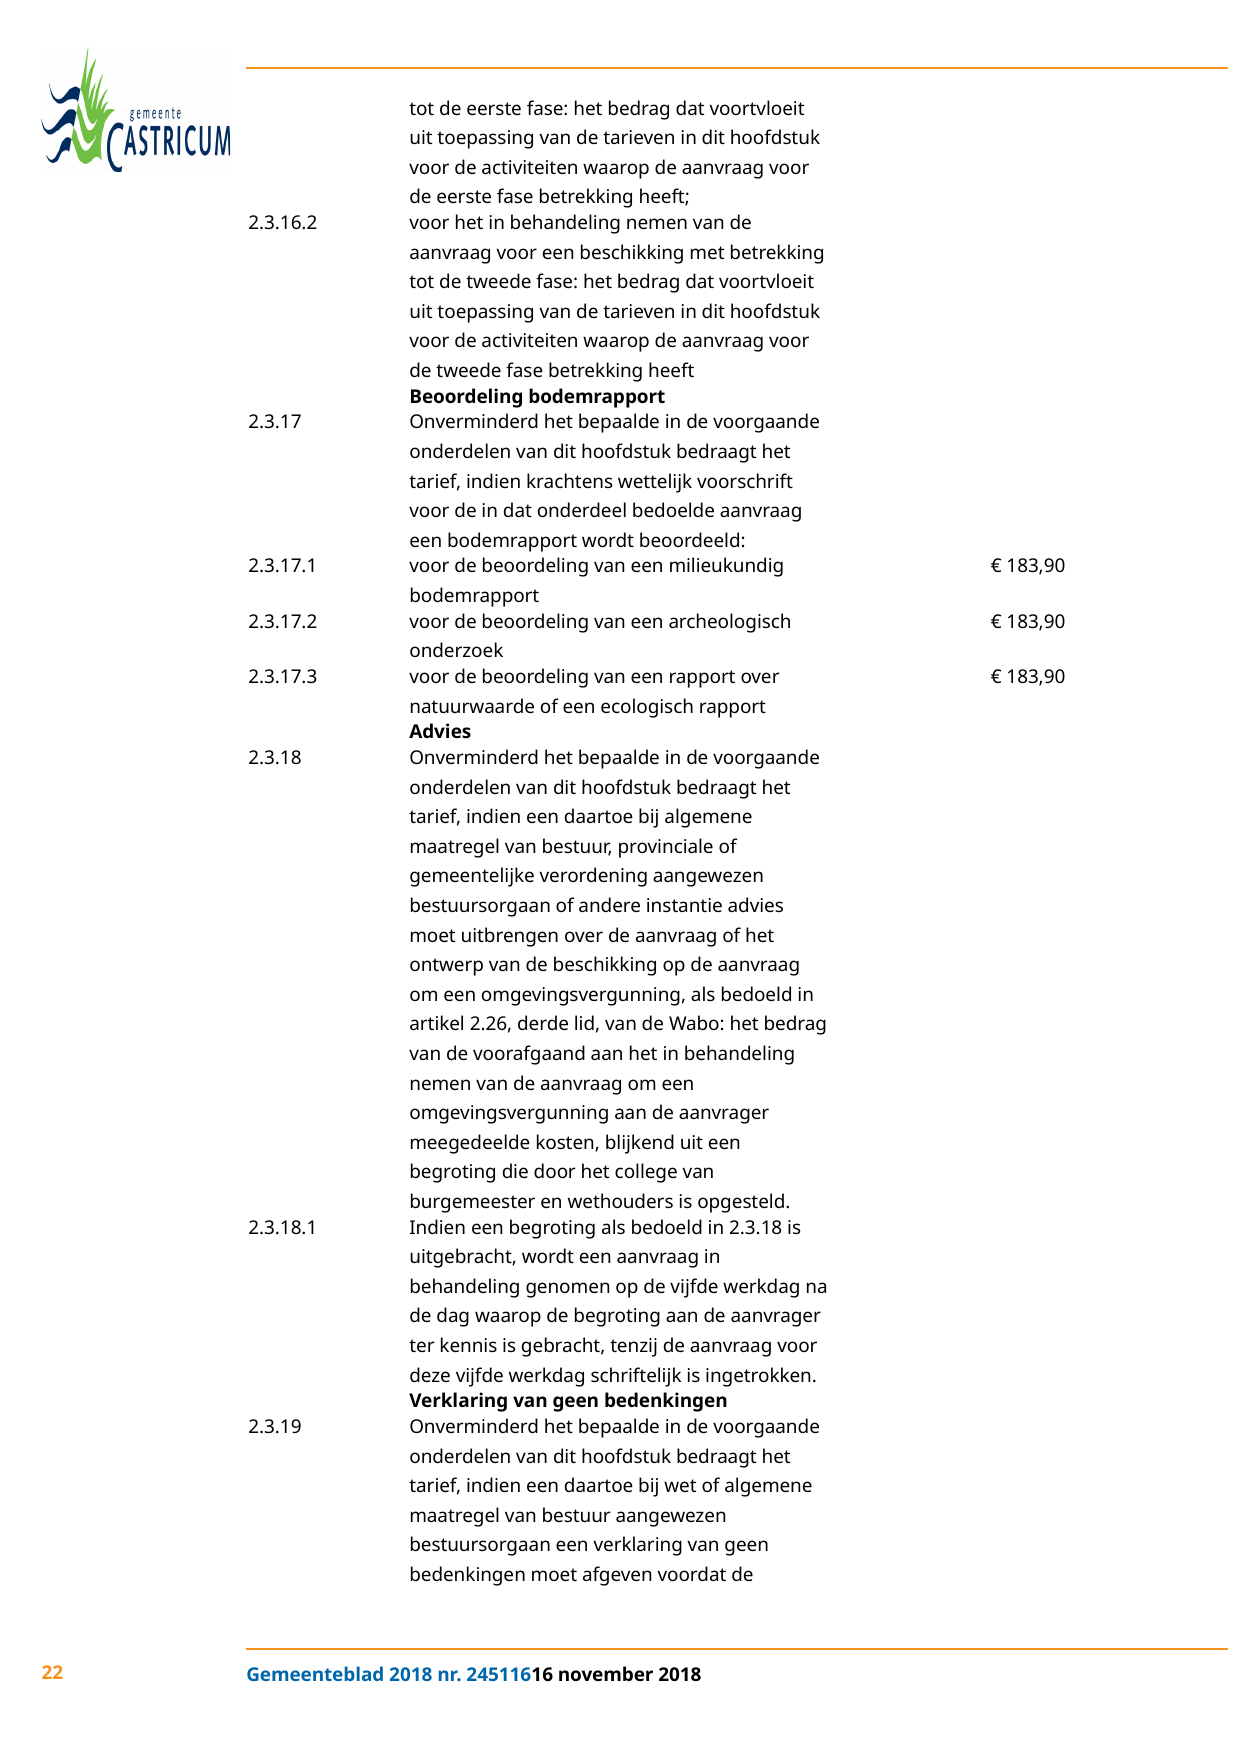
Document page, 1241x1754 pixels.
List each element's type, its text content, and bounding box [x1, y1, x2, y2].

table_cell 2.3.17.3 [248, 663, 409, 719]
table_cell [991, 1388, 1152, 1413]
table_cell tot de eerste fase: het bedrag dat voortvloeit uit toepassing van de tarieven in dit hoofdstuk voor de activiteiten waarop de aanvraag voor de eerste fase betrekking heeft; [409, 95, 829, 209]
table_cell [829, 209, 991, 383]
table_cell Onverminderd het bepaalde in de voorgaande onderdelen van dit hoofdstuk bedraagt het tarief, indien krachtens wettelijk voorschrift voor de in dat onderdeel bedoelde aanvraag een bodemrapport wordt beoordeeld: [409, 409, 829, 553]
table_cell [829, 553, 991, 608]
table_cell [991, 719, 1152, 744]
table_cell 2.3.17.2 [248, 608, 409, 663]
table_cell € 183,90 [991, 663, 1152, 719]
table_cell 2.3.16.2 [248, 209, 409, 383]
picture [41, 47, 231, 172]
table_cell 2.3.17.1 [248, 553, 409, 608]
table_cell [991, 1413, 1152, 1587]
table_cell [991, 1214, 1152, 1387]
table_cell [991, 95, 1152, 209]
table_cell [829, 409, 991, 553]
table_cell Advies [409, 719, 829, 744]
table_cell € 183,90 [991, 608, 1152, 663]
table_cell [829, 663, 991, 719]
table_cell Beoordeling bodemrapport [409, 383, 829, 409]
table_cell voor de beoordeling van een archeologisch onderzoek [409, 608, 829, 663]
table_cell [248, 1388, 409, 1413]
table_cell [248, 95, 409, 209]
table_cell [829, 719, 991, 744]
table_cell [829, 1413, 991, 1587]
table_cell € 183,90 [991, 553, 1152, 608]
table_cell [991, 383, 1152, 409]
table_cell Verklaring van geen bedenkingen [409, 1388, 829, 1413]
table_cell [829, 95, 991, 209]
table_cell [829, 1214, 991, 1387]
table_cell [991, 409, 1152, 553]
table_cell 2.3.18 [248, 744, 409, 1214]
table_cell voor de beoordeling van een rapport over natuurwaarde of een ecologisch rapport [409, 663, 829, 719]
table_cell 2.3.17 [248, 409, 409, 553]
table_cell 2.3.19 [248, 1413, 409, 1587]
table_cell [829, 744, 991, 1214]
table_cell [248, 719, 409, 744]
table_cell [829, 1388, 991, 1413]
table_cell Indien een begroting als bedoeld in 2.3.18 is uitgebracht, wordt een aanvraag in behandeling genomen op de vijfde werkdag na de dag waarop de begroting aan de aanvrager ter kennis is gebracht, tenzij de aanvraag voor deze vijfde werkdag schriftelijk is ingetrokken. [409, 1214, 829, 1387]
table_cell [991, 744, 1152, 1214]
table_cell Onverminderd het bepaalde in de voorgaande onderdelen van dit hoofdstuk bedraagt het tarief, indien een daartoe bij algemene maatregel van bestuur, provinciale of gemeentelijke verordening aangewezen bestuursorgaan of andere instantie advies moet uitbrengen over de aanvraag of het ontwerp van de beschikking op de aanvraag om een omgevingsvergunning, als bedoeld in artikel 2.26, derde lid, van de Wabo: het bedrag van de voorafgaand aan het in behandeling nemen van de aanvraag om een omgevingsvergunning aan de aanvrager meegedeelde kosten, blijkend uit een begroting die door het college van burgemeester en wethouders is opgesteld. [409, 744, 829, 1214]
table_cell [829, 608, 991, 663]
table_cell voor de beoordeling van een milieukundig bodemrapport [409, 553, 829, 608]
table_cell [829, 383, 991, 409]
table_cell [991, 209, 1152, 383]
table_cell voor het in behandeling nemen van de aanvraag voor een beschikking met betrekking tot de tweede fase: het bedrag dat voortvloeit uit toepassing van de tarieven in dit hoofdstuk voor de activiteiten waarop de aanvraag voor de tweede fase betrekking heeft [409, 209, 829, 383]
table_cell Onverminderd het bepaalde in de voorgaande onderdelen van dit hoofdstuk bedraagt het tarief, indien een daartoe bij wet of algemene maatregel van bestuur aangewezen bestuursorgaan een verklaring van geen bedenkingen moet afgeven voordat de [409, 1413, 829, 1587]
table_cell 2.3.18.1 [248, 1214, 409, 1387]
table_cell [248, 383, 409, 409]
